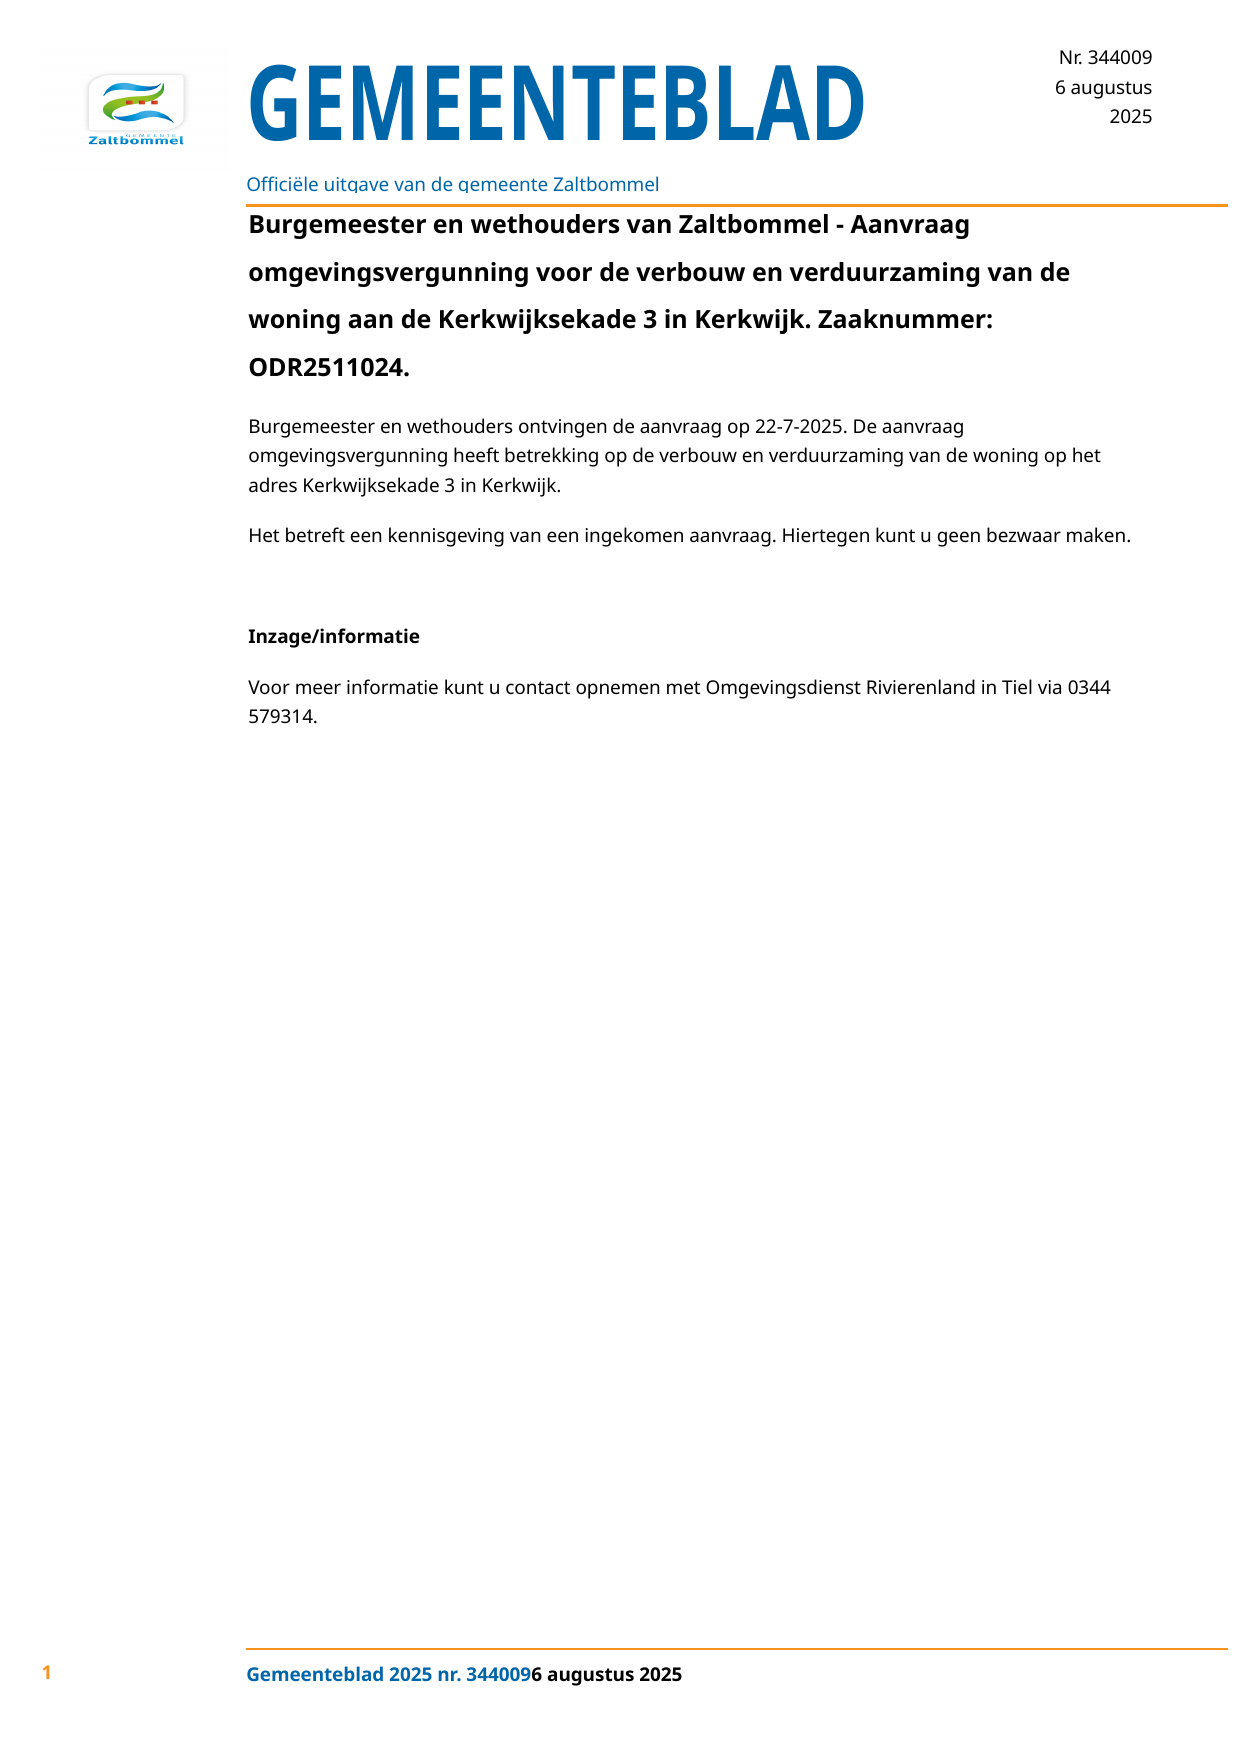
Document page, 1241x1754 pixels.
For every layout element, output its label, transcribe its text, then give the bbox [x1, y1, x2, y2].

picture [41, 47, 231, 172]
text Burgemeester en wethouders van Zaltbommel - Aanvraag omgevingsvergunning voor de verbouw en verduurzaming van de woning aan de Kerkwijksekade 3 in Kerkwijk. Zaaknummer: ODR2511024. [248, 207, 1152, 384]
text Het betreft een kennisgeving van een ingekomen aanvraag. Hiertegen kunt u geen bezwaar maken. [248, 523, 1152, 548]
text Inzage/informatie [248, 623, 1152, 649]
text Burgemeester en wethouders ontvingen de aanvraag op 22-7-2025. De aanvraag omgevingsvergunning heeft betrekking op de verbouw en verduurzaming van de woning op het adres Kerkwijksekade 3 in Kerkwijk. [248, 413, 1152, 498]
text Voor meer informatie kunt u contact opnemen met Omgevingsdienst Rivierenland in Tiel via 0344 579314. [248, 674, 1152, 729]
